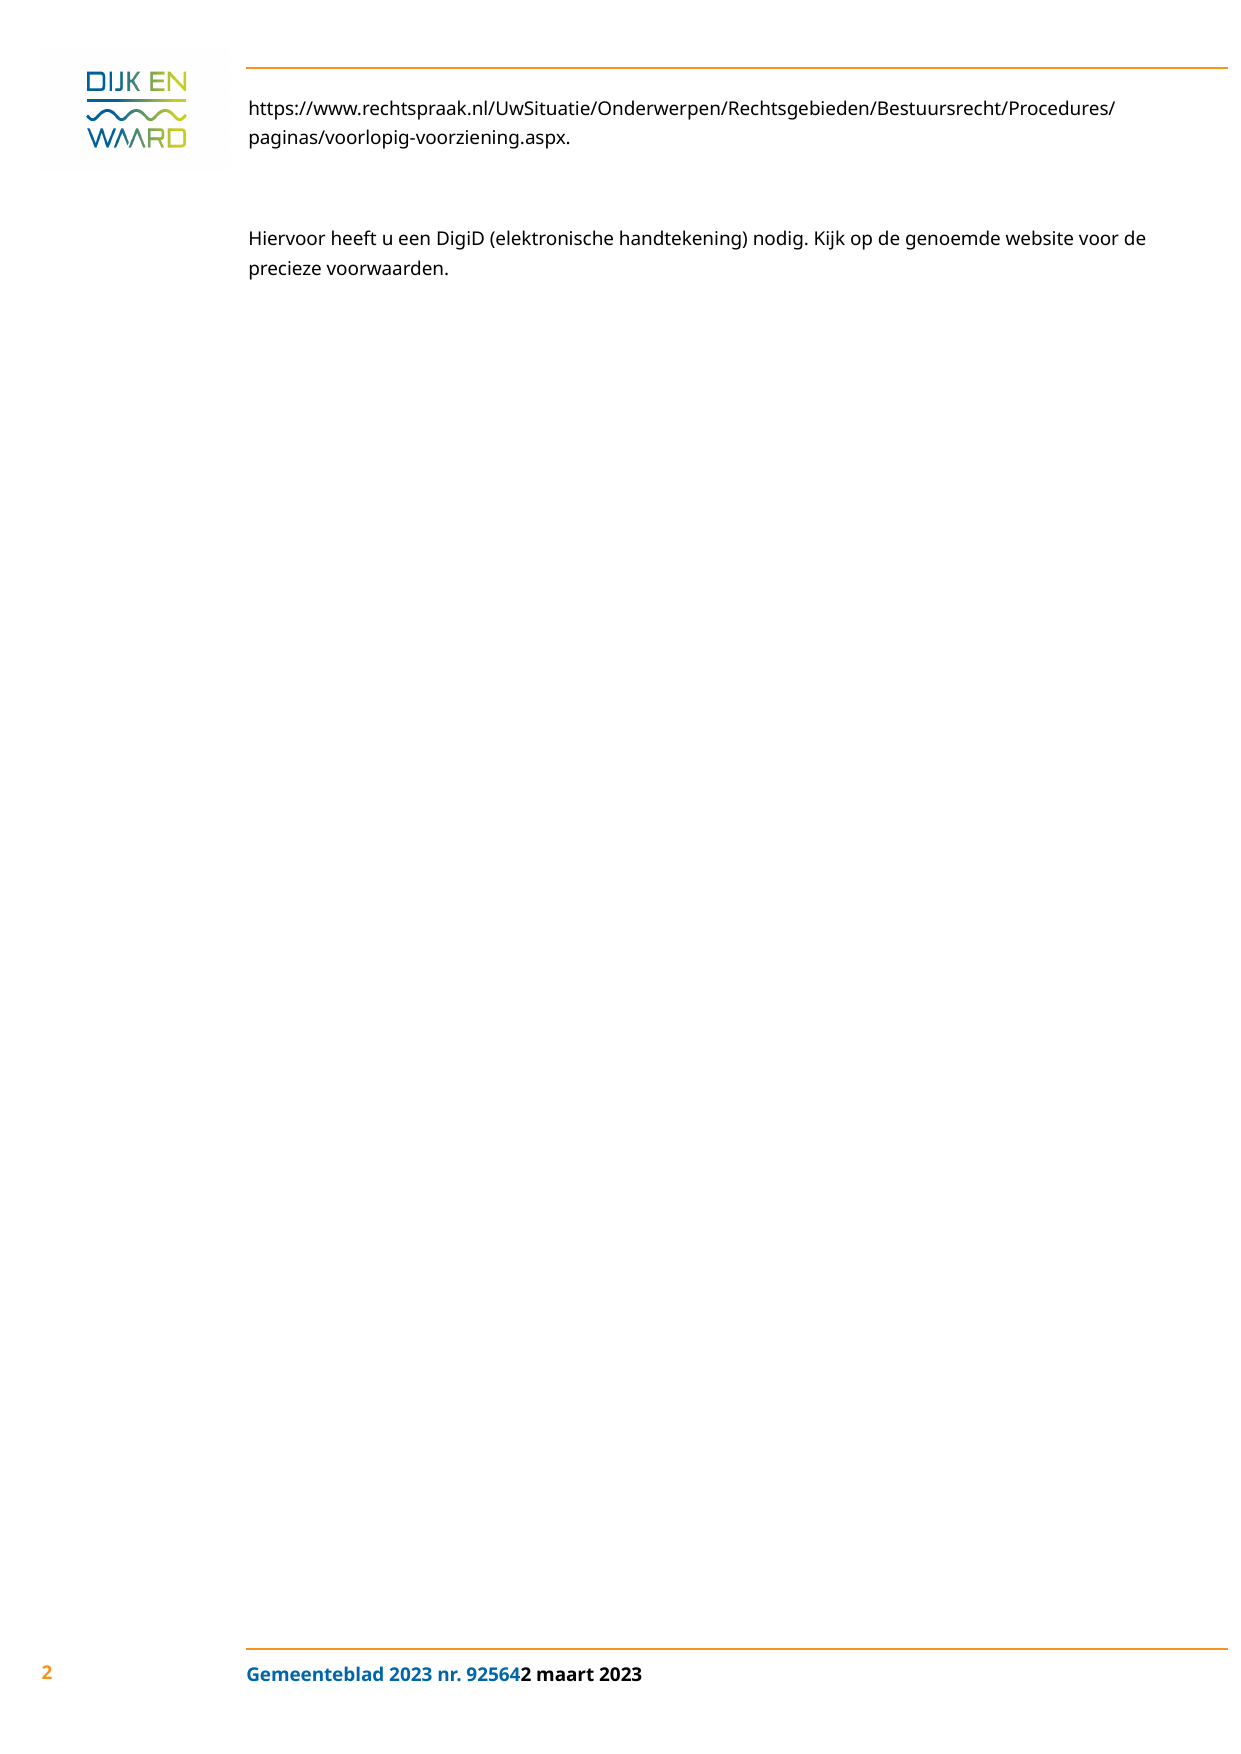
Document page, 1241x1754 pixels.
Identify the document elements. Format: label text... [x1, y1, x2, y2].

text Hiervoor heeft u een DigiD (elektronische handtekening) nodig. Kijk op de genoemde website voor de precieze voorwaarden. [248, 225, 1152, 281]
text https://www.rechtspraak.nl/UwSituatie/Onderwerpen/Rechtsgebieden/Bestuursrecht/Procedures/paginas/voorlopig-voorziening.aspx. [248, 95, 1152, 150]
picture [41, 47, 231, 172]
